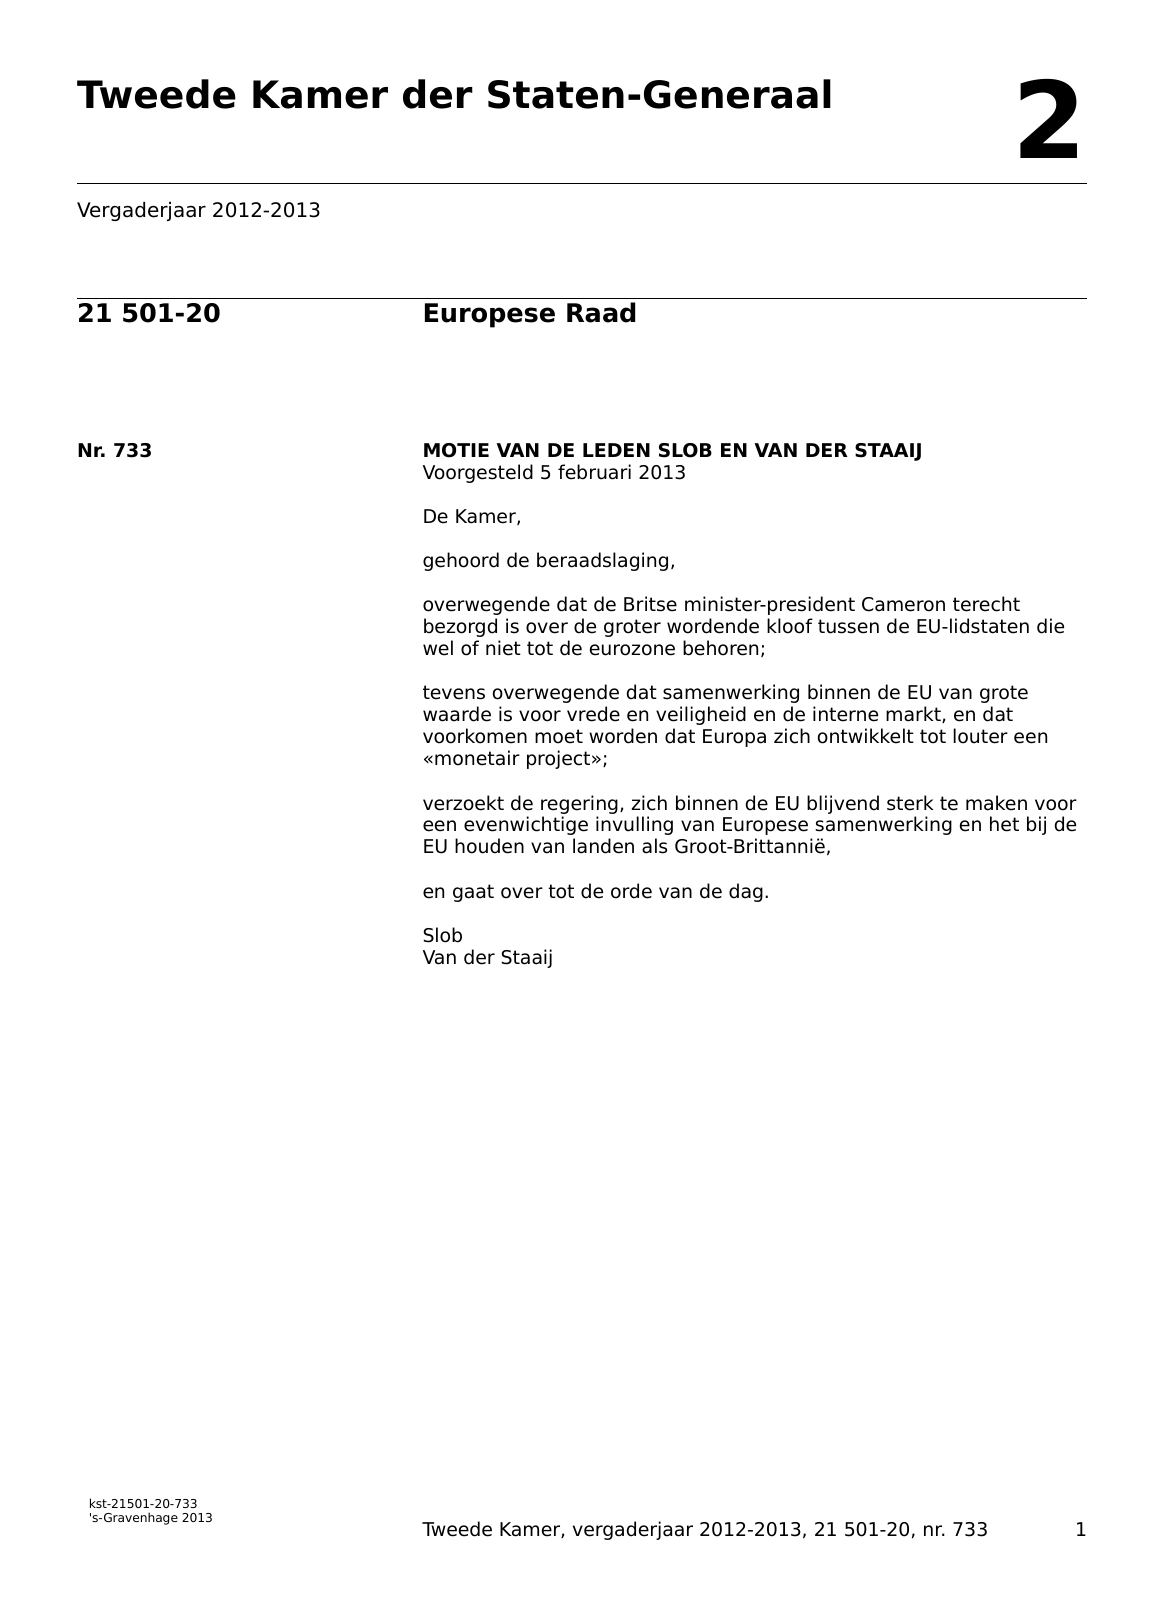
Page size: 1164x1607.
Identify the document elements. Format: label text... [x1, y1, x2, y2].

text Slob [422, 925, 1087, 947]
table_header 2 [886, 59, 1087, 183]
table_cell Vergaderjaar 2012-2013 [77, 184, 1087, 298]
text kst-21501-20-733 [88, 1497, 323, 1511]
text verzoekt de regering, zich binnen de EU blijvend sterk te maken voor een evenwichtige invulling van Europese samenwerking en het bij de EU houden van landen als Groot-Brittannië, [422, 792, 1087, 858]
text tevens overwegende dat samenwerking binnen de EU van grote waarde is voor vrede en veiligheid en de interne markt, en dat voorkomen moet worden dat Europa zich ontwikkelt tot louter een «monetair project»; [422, 682, 1087, 770]
text Van der Staaij [422, 947, 1087, 969]
subtitle Nr. 733 MOTIE VAN DE LEDEN SLOB EN VAN DER STAAIJ [77, 440, 1087, 462]
text De Kamer, [422, 506, 1087, 528]
text gehoord de beraadslaging, [422, 550, 1087, 572]
subtitle 21 501-20 Europese Raad [77, 299, 1087, 329]
text en gaat over tot de orde van de dag. [422, 881, 1087, 902]
text overwegende dat de Britse minister-president Cameron terecht bezorgd is over de groter wordende kloof tussen de EU-lidstaten die wel of niet tot de eurozone behoren; [422, 594, 1087, 660]
table_header Tweede Kamer der Staten-Generaal [77, 59, 886, 183]
text 's-Gravenhage 2013 [88, 1511, 323, 1525]
text Voorgesteld 5 februari 2013 [422, 462, 1087, 484]
